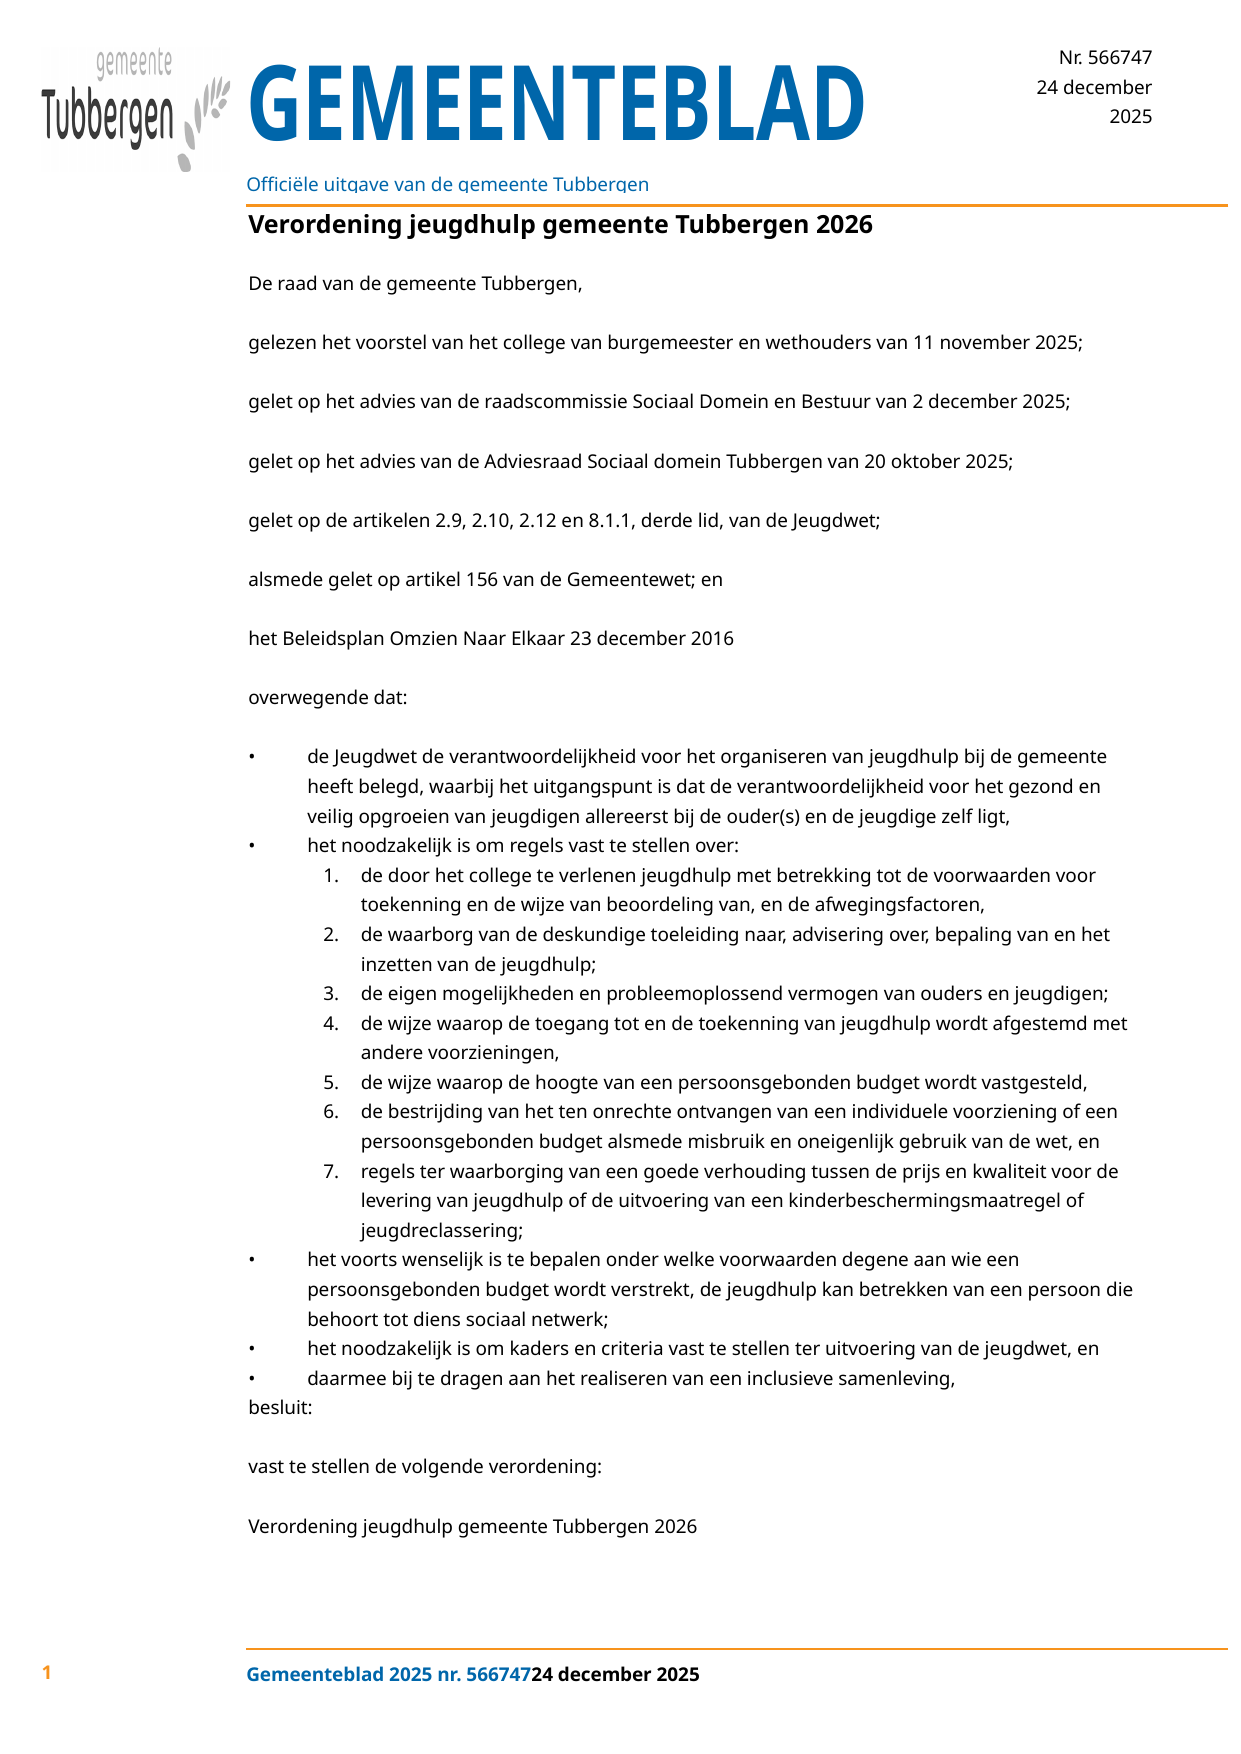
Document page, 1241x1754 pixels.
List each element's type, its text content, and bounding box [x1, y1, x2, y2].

text alsmede gelet op artikel 156 van de Gemeentewet; en [248, 566, 1152, 592]
list het voorts wenselijk is te bepalen onder welke voorwaarden degene aan wie een persoonsgebonden budget wordt verstrekt, de jeugdhulp kan betrekken van een persoon die behoort tot diens sociaal netwerk; [248, 1247, 1152, 1331]
text gelezen het voorstel van het college van burgemeester en wethouders van 11 november 2025; [248, 329, 1152, 355]
text gelet op de artikelen 2.9, 2.10, 2.12 en 8.1.1, derde lid, van de Jeugdwet; [248, 507, 1152, 533]
list de waarborg van de deskundige toeleiding naar, advisering over, bepaling van en het inzetten van de jeugdhulp; [323, 921, 1152, 976]
text besluit: [248, 1394, 1152, 1420]
text overwegende dat: [248, 684, 1152, 710]
list de wijze waarop de hoogte van een persoonsgebonden budget wordt vastgesteld, [323, 1069, 1152, 1095]
text Verordening jeugdhulp gemeente Tubbergen 2026 [248, 207, 1152, 241]
list de Jeugdwet de verantwoordelijkheid voor het organiseren van jeugdhulp bij de gemeente heeft belegd, waarbij het uitgangspunt is dat de verantwoordelijkheid voor het gezond en veilig opgroeien van jeugdigen allereerst bij de ouder(s) en de jeugdige zelf ligt, [248, 744, 1152, 828]
list de door het college te verlenen jeugdhulp met betrekking tot de voorwaarden voor toekenning en de wijze van beoordeling van, en de afwegingsfactoren, [323, 862, 1152, 917]
text Verordening jeugdhulp gemeente Tubbergen 2026 [248, 1513, 1152, 1538]
text gelet op het advies van de raadscommissie Sociaal Domein en Bestuur van 2 december 2025; [248, 389, 1152, 414]
list het noodzakelijk is om kaders en criteria vast te stellen ter uitvoering van de jeugdwet, en [248, 1335, 1152, 1361]
text vast te stellen de volgende verordening: [248, 1454, 1152, 1479]
list de eigen mogelijkheden en probleemoplossend vermogen van ouders en jeugdigen; [323, 980, 1152, 1006]
list regels ter waarborging van een goede verhouding tussen de prijs en kwaliteit voor de levering van jeugdhulp of de uitvoering van een kinderbeschermingsmaatregel of jeugdreclassering; [323, 1158, 1152, 1243]
list daarmee bij te dragen aan het realiseren van een inclusieve samenleving, [248, 1365, 1152, 1391]
list het noodzakelijk is om regels vast te stellen over: [248, 832, 1152, 858]
text De raad van de gemeente Tubbergen, [248, 270, 1152, 296]
list de wijze waarop de toegang tot en de toekenning van jeugdhulp wordt afgestemd met andere voorzieningen, [323, 1010, 1152, 1065]
text het Beleidsplan Omzien Naar Elkaar 23 december 2016 [248, 625, 1152, 651]
picture [41, 47, 231, 172]
list de bestrijding van het ten onrechte ontvangen van een individuele voorziening of een persoonsgebonden budget alsmede misbruik en oneigenlijk gebruik van de wet, en [323, 1099, 1152, 1154]
text gelet op het advies van de Adviesraad Sociaal domein Tubbergen van 20 oktober 2025; [248, 448, 1152, 473]
